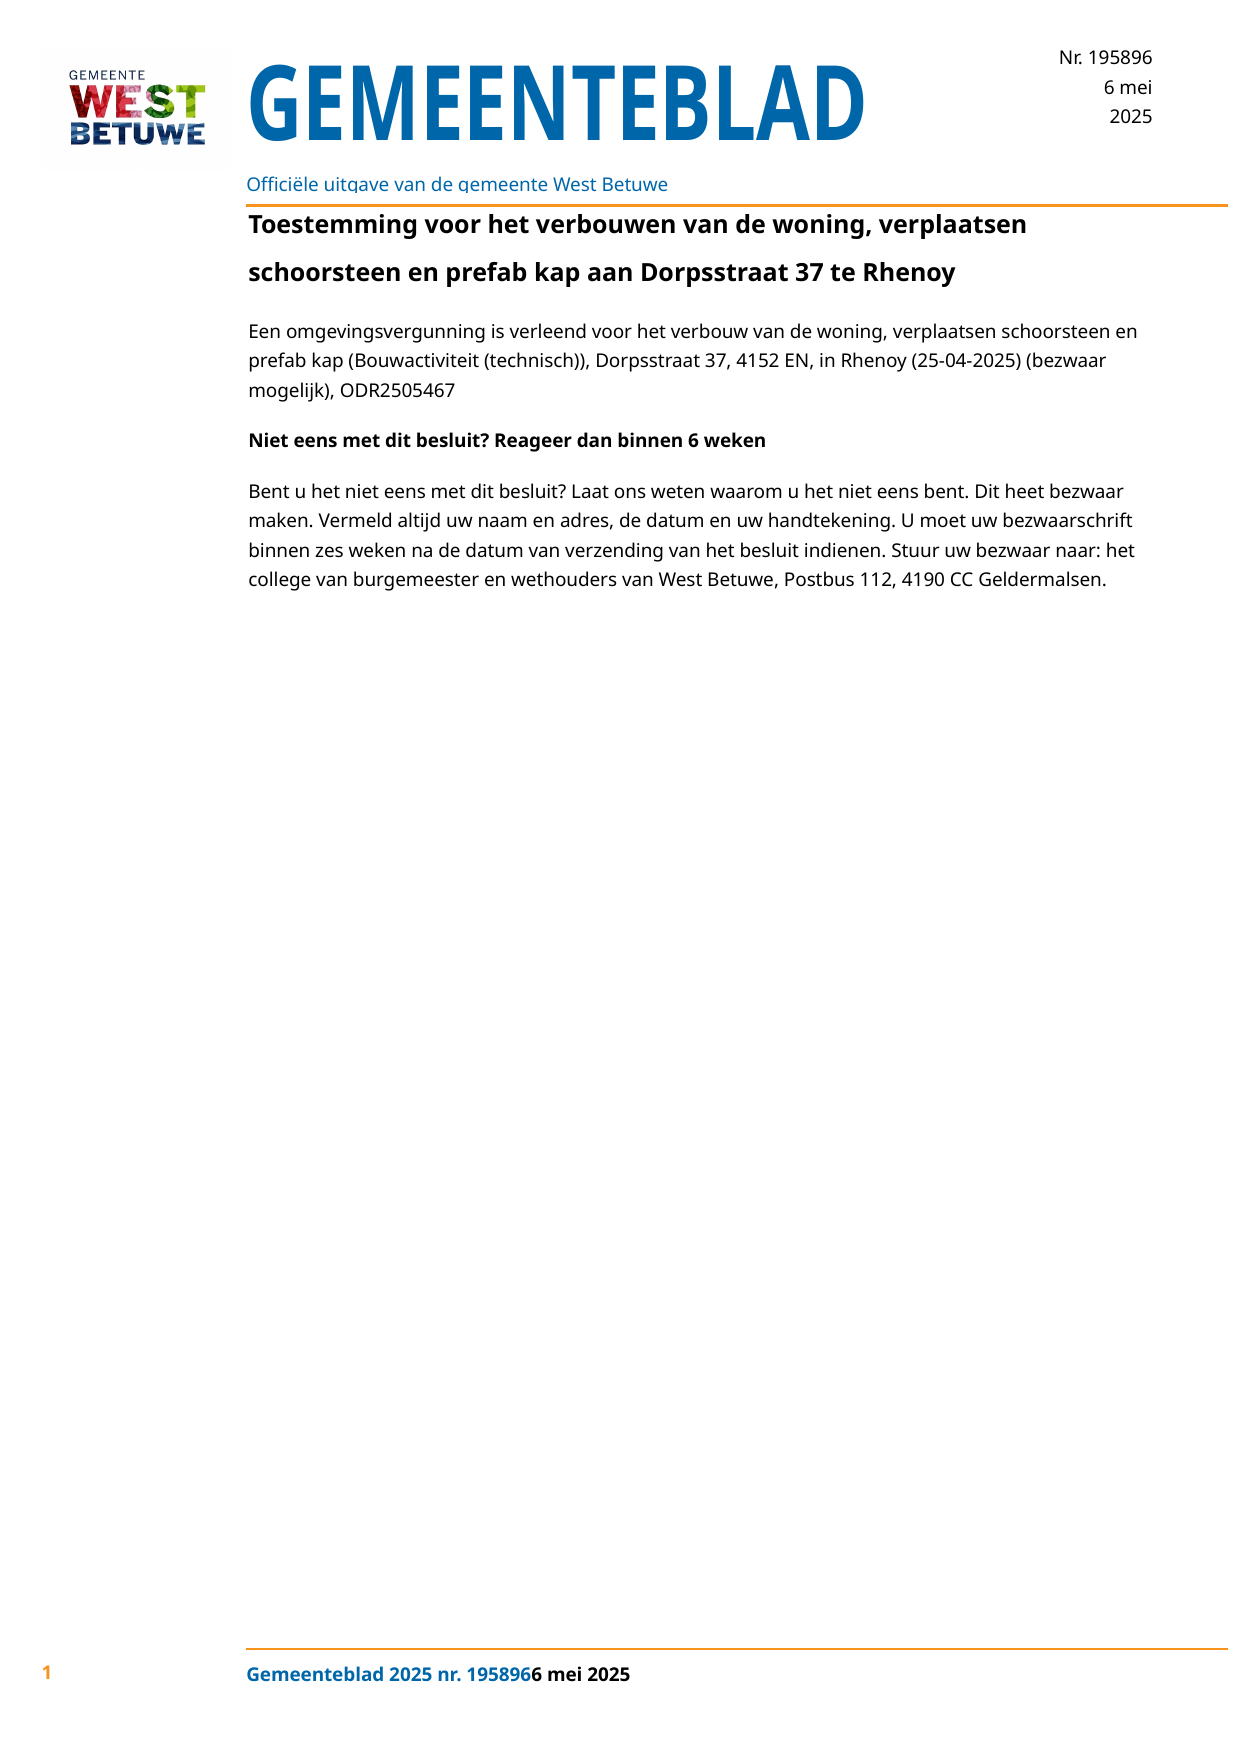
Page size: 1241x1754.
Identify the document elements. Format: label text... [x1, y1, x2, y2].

text Een omgevingsvergunning is verleend voor het verbouw van de woning, verplaatsen schoorsteen en prefab kap (Bouwactiviteit (technisch)), Dorpsstraat 37, 4152 EN, in Rhenoy (25-04-2025) (bezwaar mogelijk), ODR2505467 [248, 318, 1152, 403]
text Niet eens met dit besluit? Reageer dan binnen 6 weken [248, 427, 1152, 453]
picture [41, 47, 231, 172]
text Toestemming voor het verbouwen van de woning, verplaatsen schoorsteen en prefab kap aan Dorpsstraat 37 te Rhenoy [248, 207, 1152, 288]
text Bent u het niet eens met dit besluit? Laat ons weten waarom u het niet eens bent. Dit heet bezwaar maken. Vermeld altijd uw naam en adres, de datum en uw handtekening. U moet uw bezwaarschrift binnen zes weken na de datum van verzending van het besluit indienen. Stuur uw bezwaar naar: het college van burgemeester en wethouders van West Betuwe, Postbus 112, 4190 CC Geldermalsen. [248, 478, 1152, 592]
